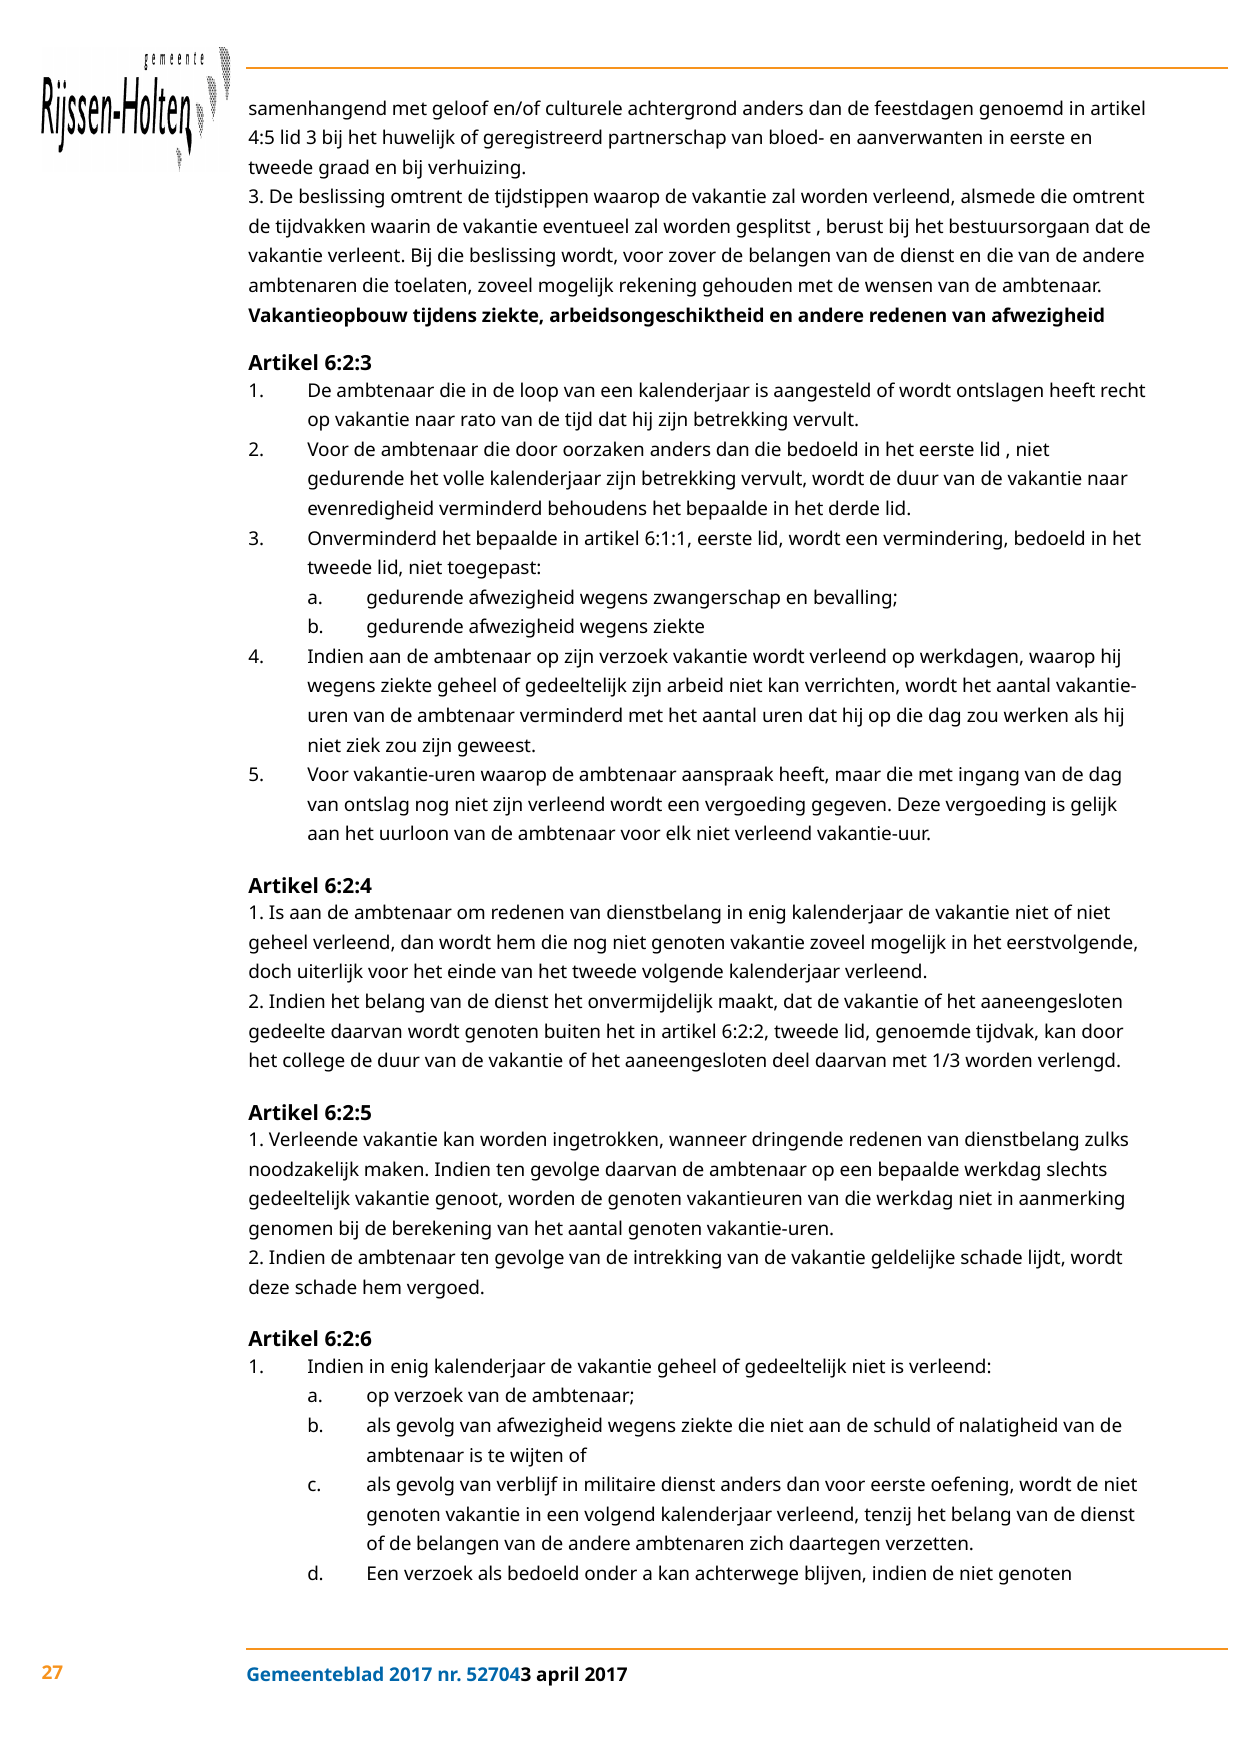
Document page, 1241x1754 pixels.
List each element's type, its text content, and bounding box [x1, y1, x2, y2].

text Artikel 6:2:4 [248, 871, 1152, 899]
text 3. De beslissing omtrent de tijdstippen waarop de vakantie zal worden verleend, alsmede die omtrent de tijdvakken waarin de vakantie eventueel zal worden gesplitst , berust bij het bestuursorgaan dat de vakantie verleent. Bij die beslissing wordt, voor zover de belangen van de dienst en die van de andere ambtenaren die toelaten, zoveel mogelijk rekening gehouden met de wensen van de ambtenaar. [248, 183, 1152, 298]
list als gevolg van verblijf in militaire dienst anders dan voor eerste oefening, wordt de niet genoten vakantie in een volgend kalenderjaar verleend, tenzij het belang van de dienst of de belangen van de andere ambtenaren zich daartegen verzetten. [307, 1471, 1152, 1556]
list op verzoek van de ambtenaar; [307, 1383, 1152, 1408]
text 2. Indien de ambtenaar ten gevolge van de intrekking van de vakantie geldelijke schade lijdt, wordt deze schade hem vergoed. [248, 1244, 1152, 1300]
list Voor vakantie-uren waarop de ambtenaar aanspraak heeft, maar die met ingang van de dag van ontslag nog niet zijn verleend wordt een vergoeding gegeven. Deze vergoeding is gelijk aan het uurloon van de ambtenaar voor elk niet verleend vakantie-uur. [248, 761, 1152, 846]
list Voor de ambtenaar die door oorzaken anders dan die bedoeld in het eerste lid , niet gedurende het volle kalenderjaar zijn betrekking vervult, wordt de duur van de vakantie naar evenredigheid verminderd behoudens het bepaalde in het derde lid. [248, 436, 1152, 521]
list De ambtenaar die in de loop van een kalenderjaar is aangesteld of wordt ontslagen heeft recht op vakantie naar rato van de tijd dat hij zijn betrekking vervult. [248, 377, 1152, 432]
list Een verzoek als bedoeld onder a kan achterwege blijven, indien de niet genoten [307, 1560, 1152, 1586]
text 2. Indien het belang van de dienst het onvermijdelijk maakt, dat de vakantie of het aaneengesloten gedeelte daarvan wordt genoten buiten het in artikel 6:2:2, tweede lid, genoemde tijdvak, kan door het college de duur van de vakantie of het aaneengesloten deel daarvan met 1/3 worden verlengd. [248, 988, 1152, 1073]
text Artikel 6:2:3 [248, 348, 1152, 377]
list als gevolg van afwezigheid wegens ziekte die niet aan de schuld of nalatigheid van de ambtenaar is te wijten of [307, 1412, 1152, 1467]
text samenhangend met geloof en/of culturele achtergrond anders dan de feestdagen genoemd in artikel 4:5 lid 3 bij het huwelijk of geregistreerd partnerschap van bloed- en aanverwanten in eerste en tweede graad en bij verhuizing. [248, 95, 1152, 180]
list Onverminderd het bepaalde in artikel 6:1:1, eerste lid, wordt een vermindering, bedoeld in het tweede lid, niet toegepast: [248, 525, 1152, 580]
list Indien in enig kalenderjaar de vakantie geheel of gedeeltelijk niet is verleend: [248, 1353, 1152, 1379]
text 1. Verleende vakantie kan worden ingetrokken, wanneer dringende redenen van dienstbelang zulks noodzakelijk maken. Indien ten gevolge daarvan de ambtenaar op een bepaalde werkdag slechts gedeeltelijk vakantie genoot, worden de genoten vakantieuren van die werkdag niet in aanmerking genomen bij de berekening van het aantal genoten vakantie-uren. [248, 1126, 1152, 1241]
text Artikel 6:2:5 [248, 1098, 1152, 1126]
list Indien aan de ambtenaar op zijn verzoek vakantie wordt verleend op werkdagen, waarop hij wegens ziekte geheel of gedeeltelijk zijn arbeid niet kan verrichten, wordt het aantal vakantie-uren van de ambtenaar verminderd met het aantal uren dat hij op die dag zou werken als hij niet ziek zou zijn geweest. [248, 643, 1152, 758]
text Vakantieopbouw tijdens ziekte, arbeidsongeschiktheid en andere redenen van afwezigheid [248, 302, 1152, 328]
list gedurende afwezigheid wegens ziekte [307, 613, 1152, 639]
picture [41, 47, 231, 172]
list gedurende afwezigheid wegens zwangerschap en bevalling; [307, 584, 1152, 610]
text 1. Is aan de ambtenaar om redenen van dienstbelang in enig kalenderjaar de vakantie niet of niet geheel verleend, dan wordt hem die nog niet genoten vakantie zoveel mogelijk in het eerstvolgende, doch uiterlijk voor het einde van het tweede volgende kalenderjaar verleend. [248, 899, 1152, 984]
text Artikel 6:2:6 [248, 1324, 1152, 1353]
